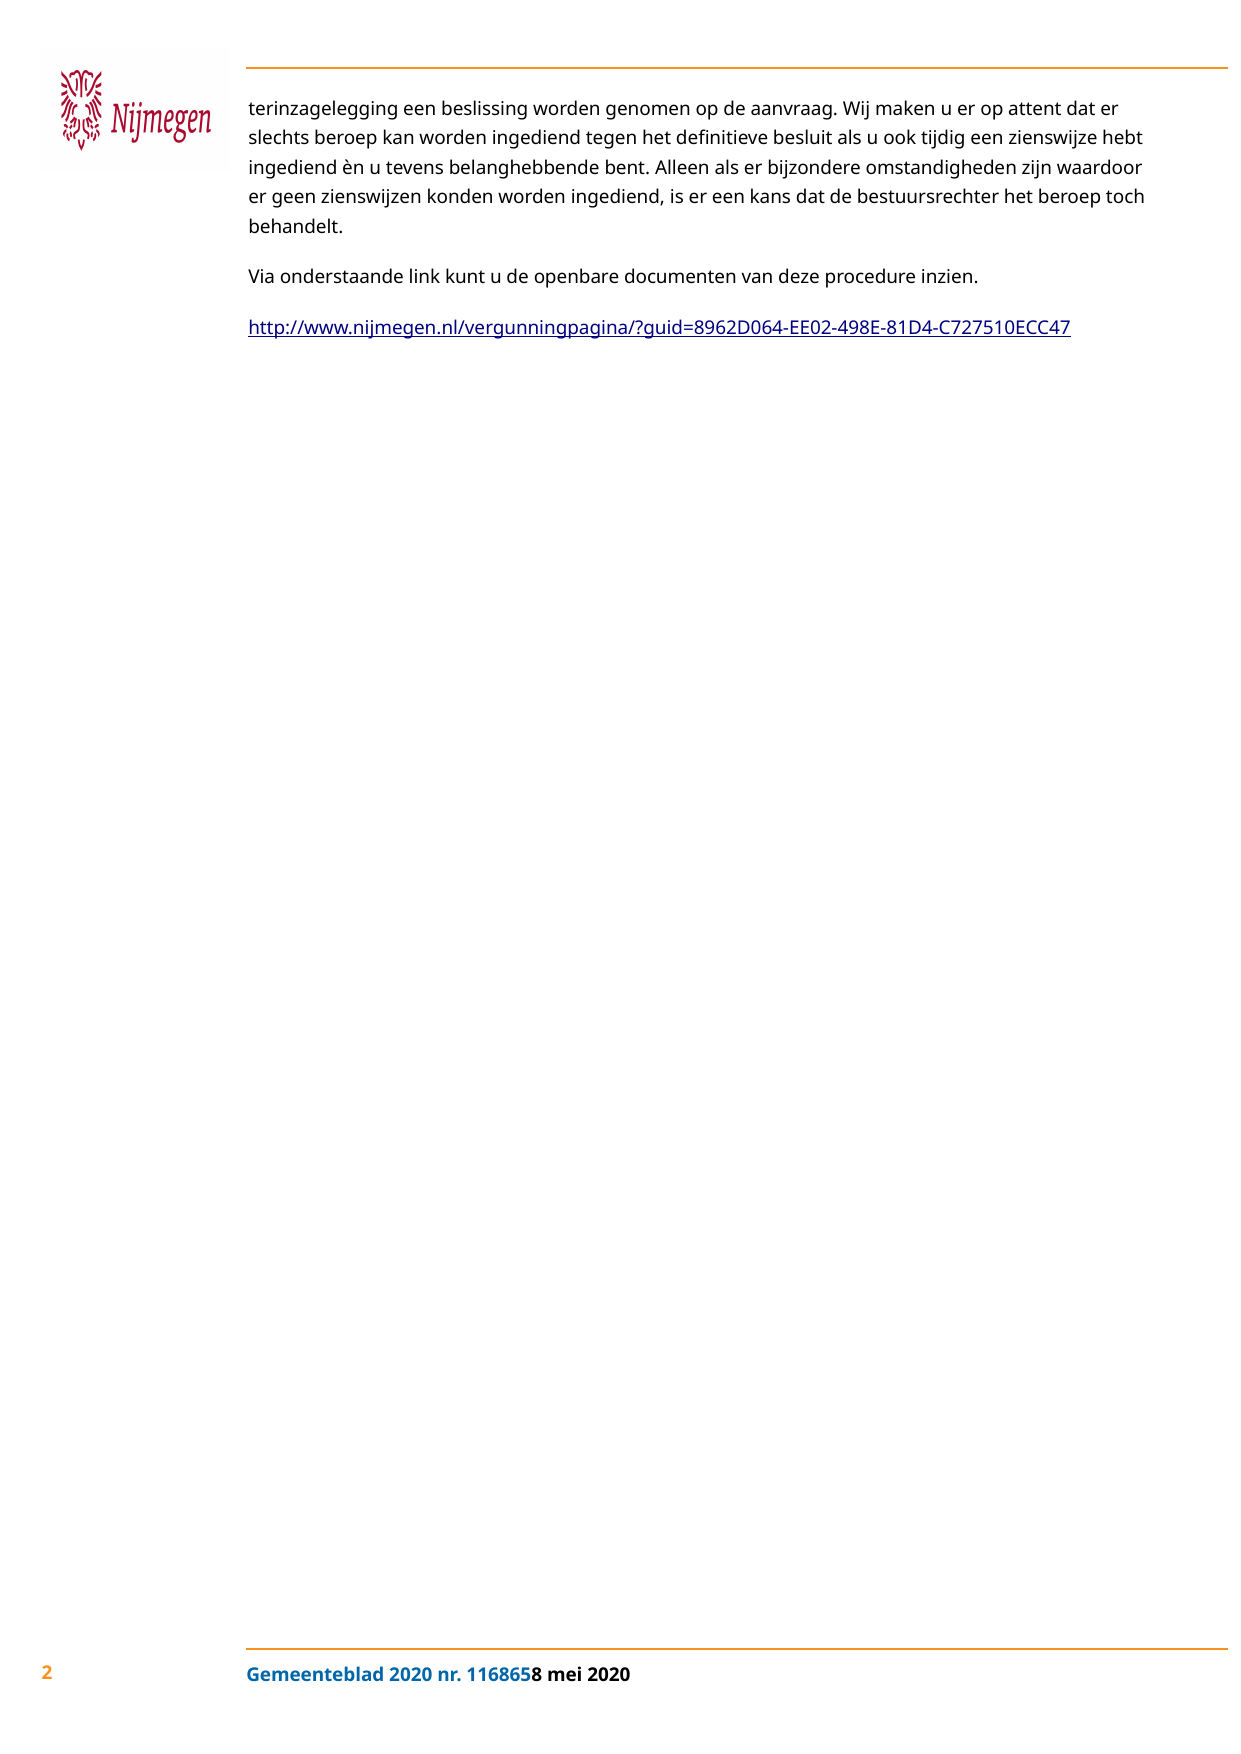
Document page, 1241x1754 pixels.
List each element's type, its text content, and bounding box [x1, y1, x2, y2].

text terinzagelegging een beslissing worden genomen op de aanvraag. Wij maken u er op attent dat er slechts beroep kan worden ingediend tegen het definitieve besluit als u ook tijdig een zienswijze hebt ingediend èn u tevens belanghebbende bent. Alleen als er bijzondere omstandigheden zijn waardoor er geen zienswijzen konden worden ingediend, is er een kans dat de bestuursrechter het beroep toch behandelt. [248, 95, 1152, 239]
picture [41, 47, 231, 172]
text Via onderstaande link kunt u de openbare documenten van deze procedure inzien. [248, 263, 1152, 289]
text http://www.nijmegen.nl/vergunningpagina/?guid=8962D064-EE02-498E-81D4-C727510ECC47 [248, 314, 1152, 340]
